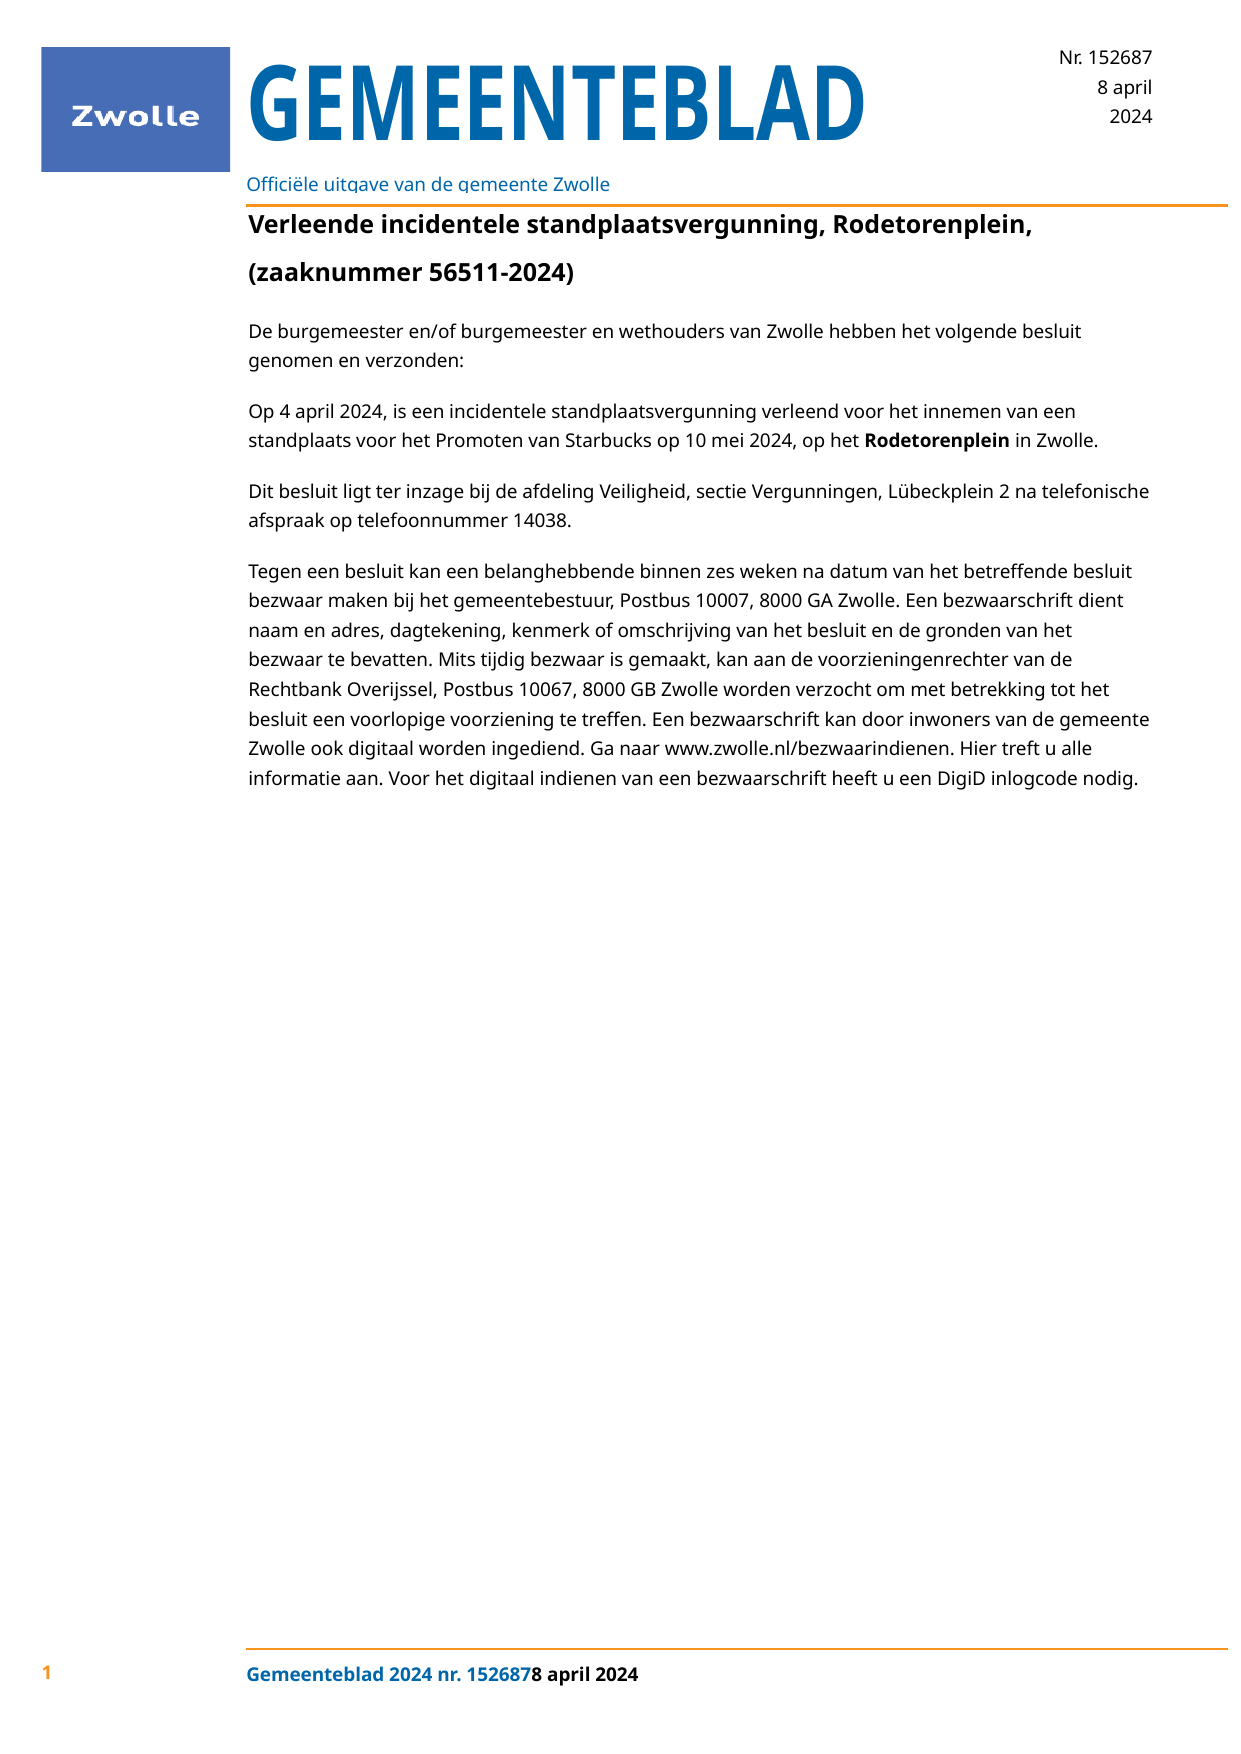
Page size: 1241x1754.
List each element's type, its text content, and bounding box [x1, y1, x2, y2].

text Verleende incidentele standplaatsvergunning, Rodetorenplein, (zaaknummer 56511-2024) [248, 207, 1152, 288]
text Dit besluit ligt ter inzage bij de afdeling Veiligheid, sectie Vergunningen, Lübeckplein 2 na telefonische afspraak op telefoonnummer 14038. [248, 478, 1152, 533]
text Tegen een besluit kan een belanghebbende binnen zes weken na datum van het betreffende besluit bezwaar maken bij het gemeentebestuur, Postbus 10007, 8000 GA Zwolle. Een bezwaarschrift dient naam en adres, dagtekening, kenmerk of omschrijving van het besluit en de gronden van het bezwaar te bevatten. Mits tijdig bezwaar is gemaakt, kan aan de voorzieningenrechter van de Rechtbank Overijssel, Postbus 10067, 8000 GB Zwolle worden verzocht om met betrekking tot het besluit een voorlopige voorziening te treffen. Een bezwaarschrift kan door inwoners van de gemeente Zwolle ook digitaal worden ingediend. Ga naar www.zwolle.nl/bezwaarindienen. Hier treft u alle informatie aan. Voor het digitaal indienen van een bezwaarschrift heeft u een DigiD inlogcode nodig. [248, 558, 1152, 791]
text De burgemeester en/of burgemeester en wethouders van Zwolle hebben het volgende besluit genomen en verzonden: [248, 318, 1152, 373]
text Op 4 april 2024, is een incidentele standplaatsvergunning verleend voor het innemen van een standplaats voor het Promoten van Starbucks op 10 mei 2024, op het Rodetorenplein in Zwolle. [248, 398, 1152, 453]
picture [41, 47, 231, 172]
